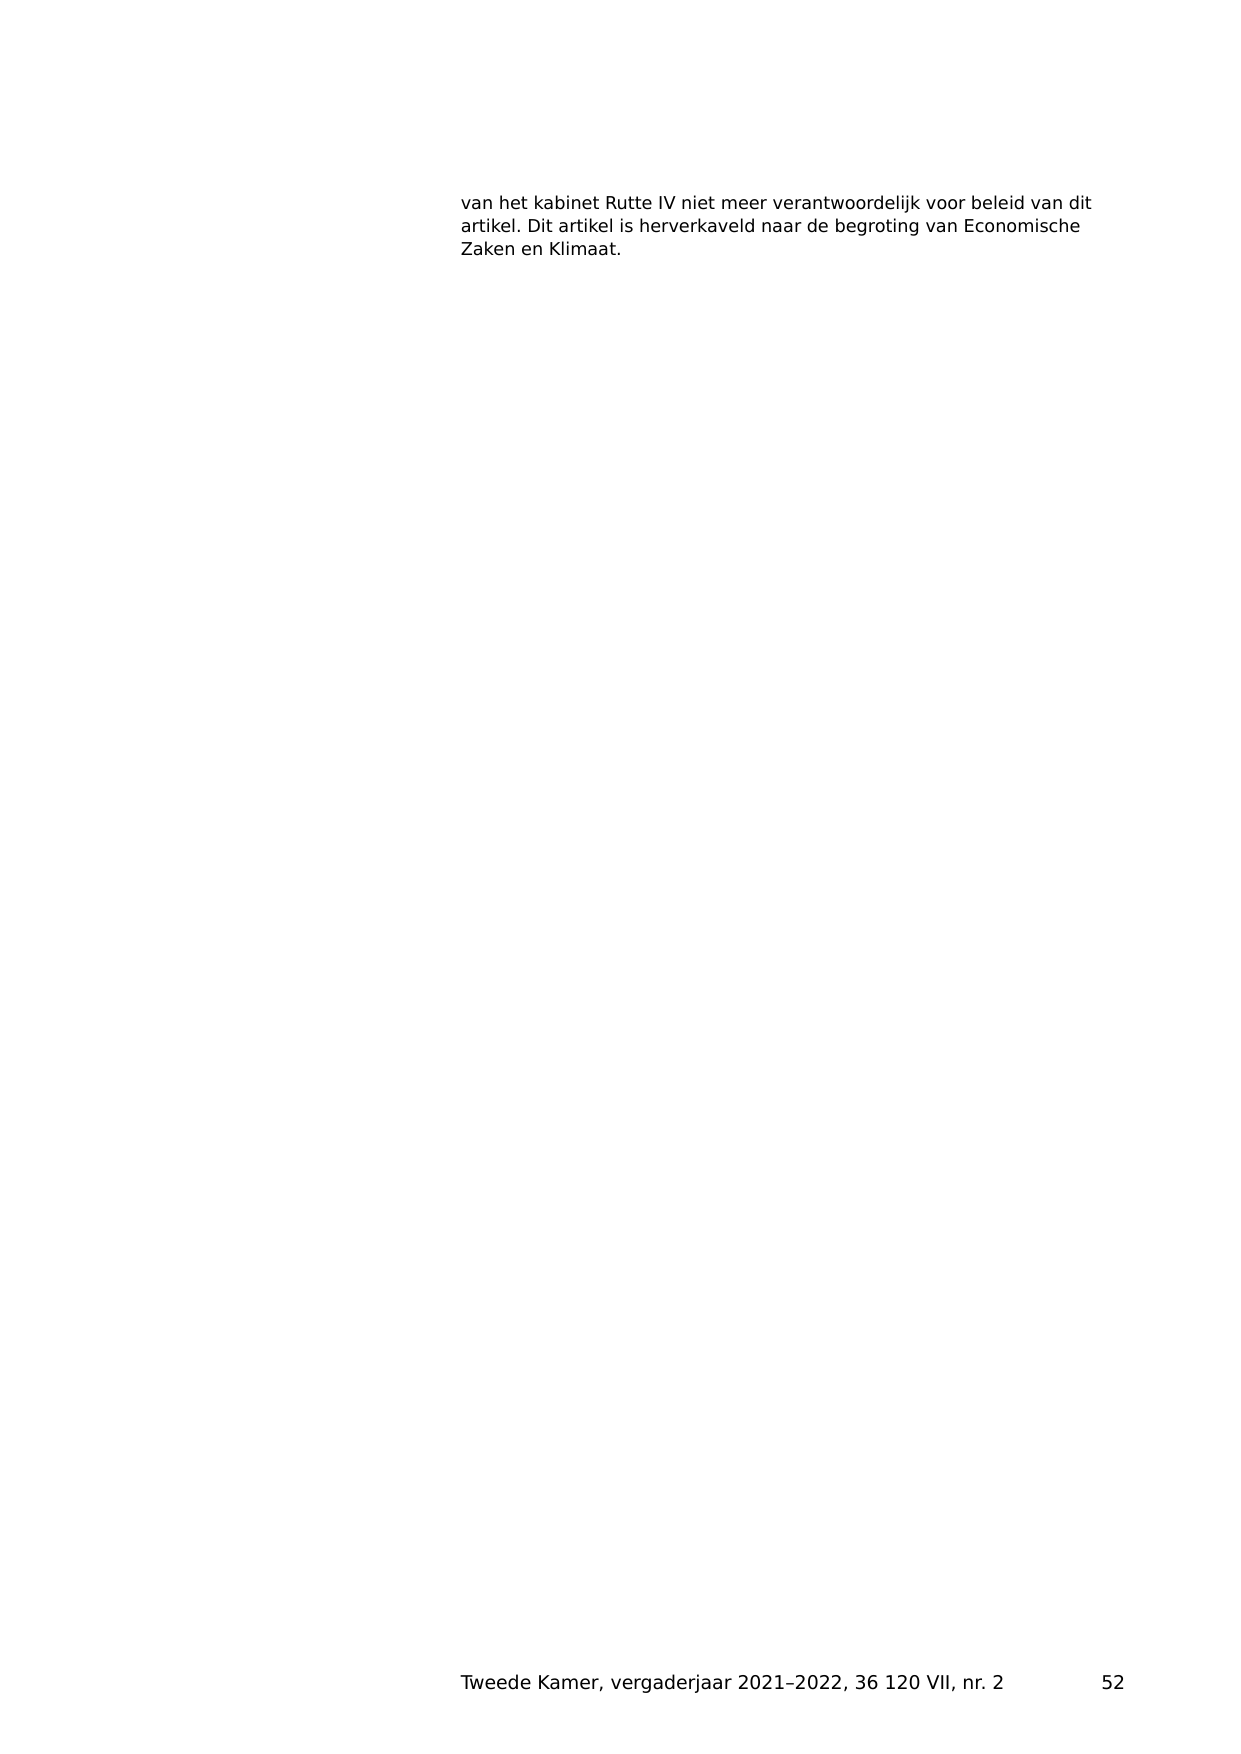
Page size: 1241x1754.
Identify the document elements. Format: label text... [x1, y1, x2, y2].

text van het kabinet Rutte IV niet meer verantwoordelijk voor beleid van dit artikel. Dit artikel is herverkaveld naar de begroting van Economische Zaken en Klimaat. [461, 191, 1125, 259]
